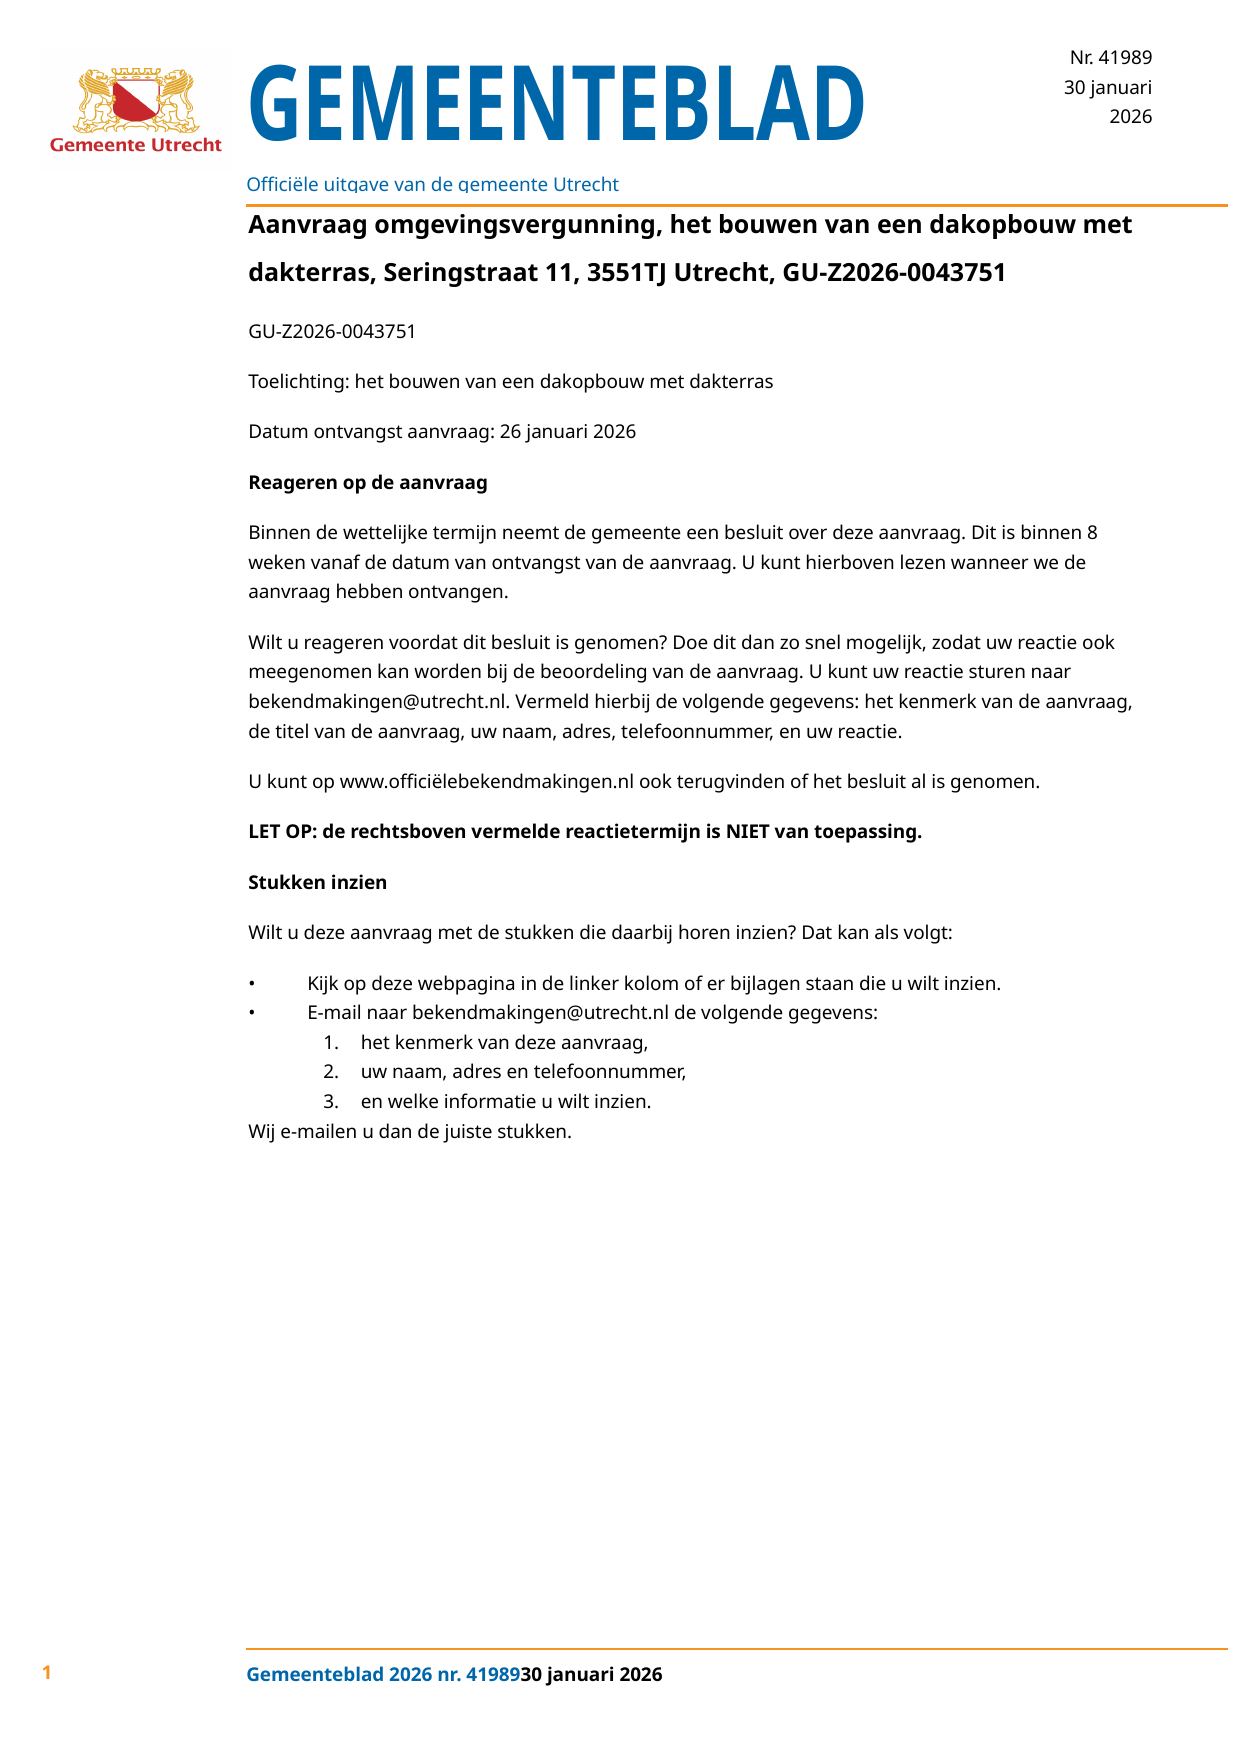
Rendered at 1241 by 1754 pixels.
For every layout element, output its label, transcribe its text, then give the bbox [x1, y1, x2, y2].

text Stukken inzien [248, 869, 1152, 895]
picture [41, 47, 231, 172]
text Wij e-mailen u dan de juiste stukken. [248, 1118, 1152, 1144]
list E-mail naar bekendmakingen@utrecht.nl de volgende gegevens: [248, 999, 1152, 1025]
list uw naam, adres en telefoonnummer, [323, 1059, 1152, 1084]
text Wilt u reageren voordat dit besluit is genomen? Doe dit dan zo snel mogelijk, zodat uw reactie ook meegenomen kan worden bij de beoordeling van de aanvraag. U kunt uw reactie sturen naar bekendmakingen@utrecht.nl. Vermeld hierbij de volgende gegevens: het kenmerk van de aanvraag, de titel van de aanvraag, uw naam, adres, telefoonnummer, en uw reactie. [248, 629, 1152, 744]
list Kijk op deze webpagina in de linker kolom of er bijlagen staan die u wilt inzien. [248, 970, 1152, 996]
text U kunt op www.officiëlebekendmakingen.nl ook terugvinden of het besluit al is genomen. [248, 768, 1152, 794]
text Aanvraag omgevingsvergunning, het bouwen van een dakopbouw met dakterras, Seringstraat 11, 3551TJ Utrecht, GU-Z2026-0043751 [248, 207, 1152, 288]
text GU-Z2026-0043751 [248, 318, 1152, 344]
text Datum ontvangst aanvraag: 26 januari 2026 [248, 419, 1152, 444]
text Wilt u deze aanvraag met de stukken die daarbij horen inzien? Dat kan als volgt: [248, 919, 1152, 945]
text Reageren op de aanvraag [248, 469, 1152, 495]
text LET OP: de rechtsboven vermelde reactietermijn is NIET van toepassing. [248, 819, 1152, 844]
text Toelichting: het bouwen van een dakopbouw met dakterras [248, 368, 1152, 394]
text Binnen de wettelijke termijn neemt de gemeente een besluit over deze aanvraag. Dit is binnen 8 weken vanaf de datum van ontvangst van de aanvraag. U kunt hierboven lezen wanneer we de aanvraag hebben ontvangen. [248, 519, 1152, 604]
list het kenmerk van deze aanvraag, [323, 1029, 1152, 1055]
list en welke informatie u wilt inzien. [323, 1088, 1152, 1114]
